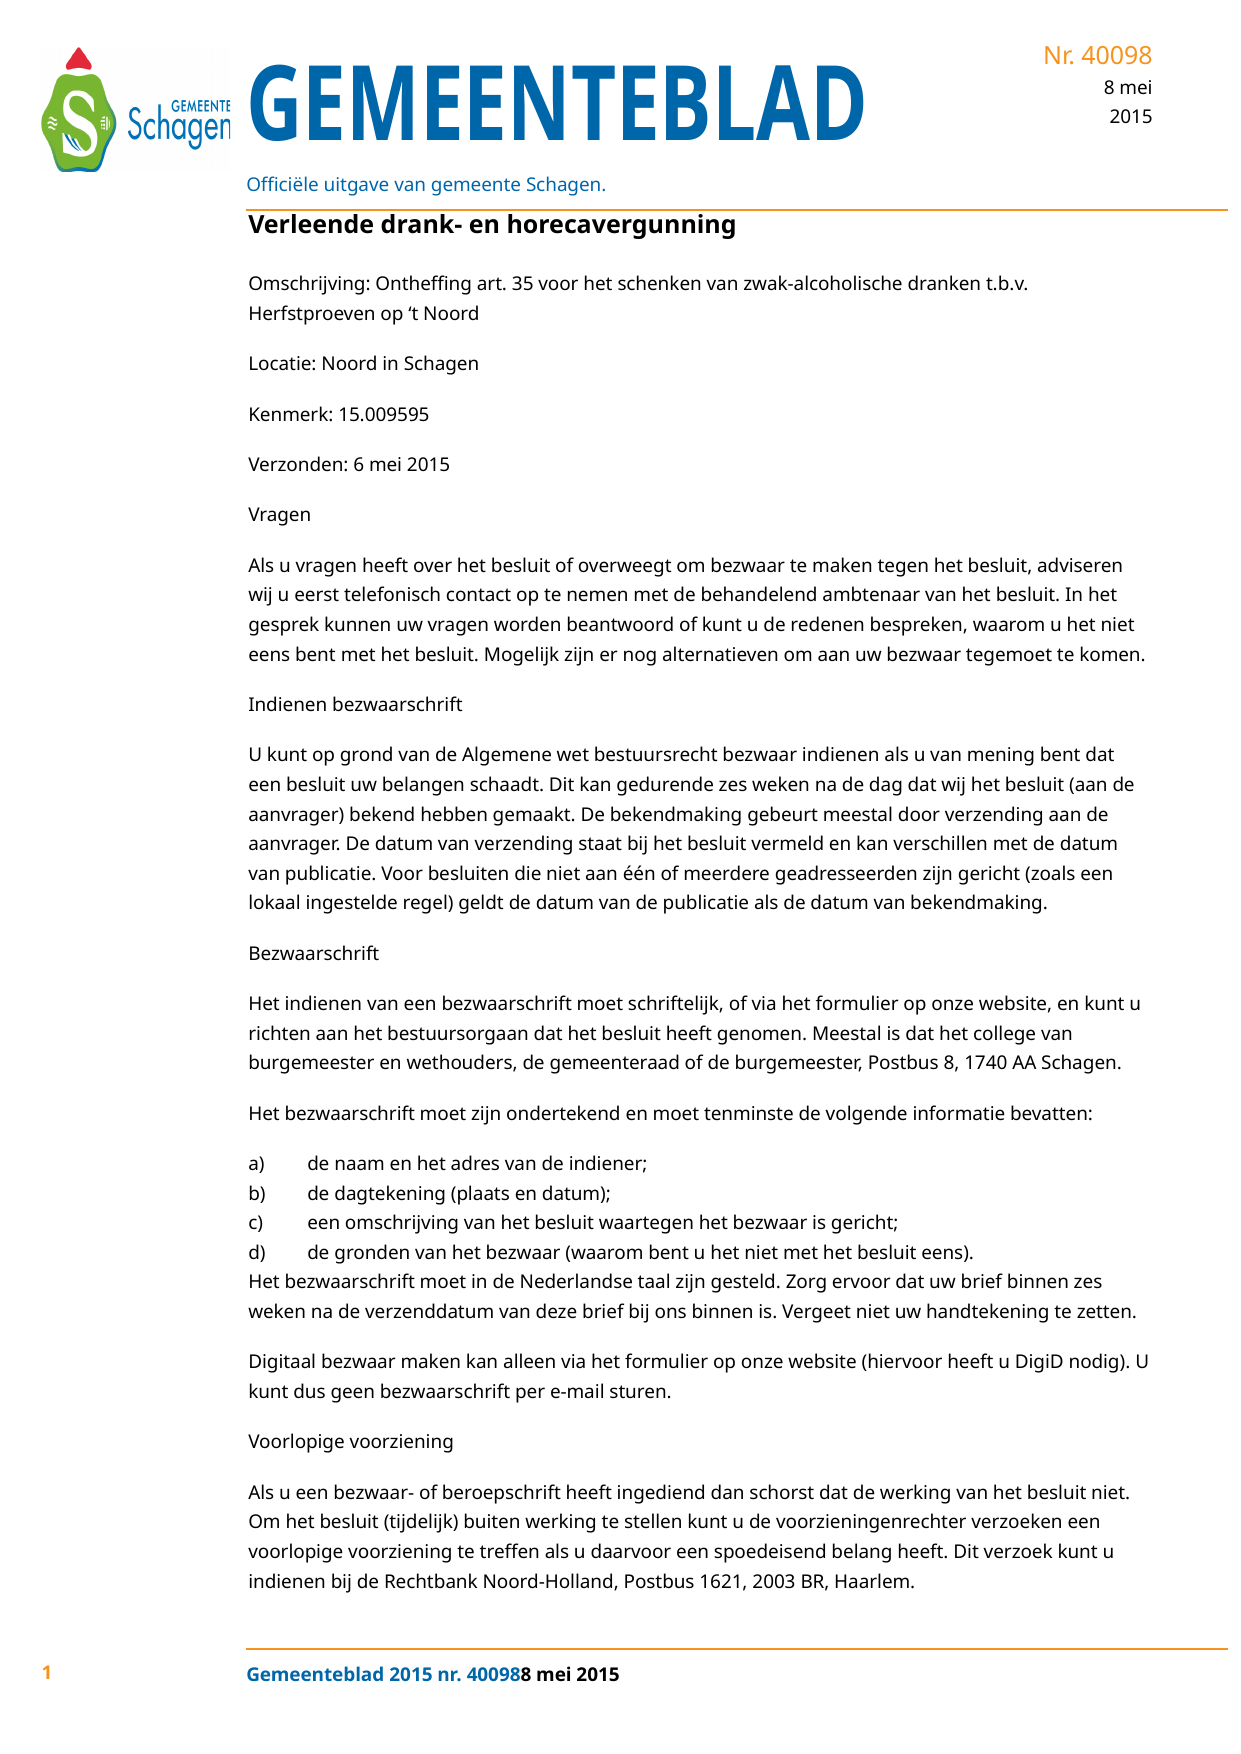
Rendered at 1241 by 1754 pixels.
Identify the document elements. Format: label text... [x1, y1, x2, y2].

text Als u vragen heeft over het besluit of overweegt om bezwaar te maken tegen het besluit, adviseren wij u eerst telefonisch contact op te nemen met de behandelend ambtenaar van het besluit. In het gesprek kunnen uw vragen worden beantwoord of kunt u de redenen bespreken, waarom u het niet eens bent met het besluit. Mogelijk zijn er nog alternatieven om aan uw bezwaar tegemoet te komen. [248, 552, 1152, 666]
text Digitaal bezwaar maken kan alleen via het formulier op onze website (hiervoor heeft u DigiD nodig). U kunt dus geen bezwaarschrift per e-mail sturen. [248, 1349, 1152, 1404]
list de gronden van het bezwaar (waarom bent u het niet met het besluit eens). [248, 1239, 1152, 1265]
text Voorlopige voorziening [248, 1429, 1152, 1454]
picture [41, 47, 231, 172]
list de naam en het adres van de indiener; [248, 1150, 1152, 1176]
text Indienen bezwaarschrift [248, 691, 1152, 717]
text Kenmerk: 15.009595 [248, 401, 1152, 426]
text Vragen [248, 502, 1152, 527]
text Bezwaarschrift [248, 940, 1152, 966]
list een omschrijving van het besluit waartegen het bezwaar is gericht; [248, 1209, 1152, 1235]
text Omschrijving: Ontheffing art. 35 voor het schenken van zwak-alcoholische dranken t.b.v. Herfstproeven op ‘t Noord [248, 270, 1152, 326]
list de dagtekening (plaats en datum); [248, 1180, 1152, 1206]
text U kunt op grond van de Algemene wet bestuursrecht bezwaar indienen als u van mening bent dat een besluit uw belangen schaadt. Dit kan gedurende zes weken na de dag dat wij het besluit (aan de aanvrager) bekend hebben gemaakt. De bekendmaking gebeurt meestal door verzending aan de aanvrager. De datum van verzending staat bij het besluit vermeld en kan verschillen met de datum van publicatie. Voor besluiten die niet aan één of meerdere geadresseerden zijn gericht (zoals een lokaal ingestelde regel) geldt de datum van de publicatie als de datum van bekendmaking. [248, 742, 1152, 915]
text Verleende drank- en horecavergunning [248, 211, 1152, 241]
text Locatie: Noord in Schagen [248, 350, 1152, 376]
text Het indienen van een bezwaarschrift moet schriftelijk, of via het formulier op onze website, en kunt u richten aan het bestuursorgaan dat het besluit heeft genomen. Meestal is dat het college van burgemeester en wethouders, de gemeenteraad of de burgemeester, Postbus 8, 1740 AA Schagen. [248, 990, 1152, 1075]
text Als u een bezwaar- of beroepschrift heeft ingediend dan schorst dat de werking van het besluit niet. Om het besluit (tijdelijk) buiten werking te stellen kunt u de voorzieningenrechter verzoeken een voorlopige voorziening te treffen als u daarvoor een spoedeisend belang heeft. Dit verzoek kunt u indienen bij de Rechtbank Noord-Holland, Postbus 1621, 2003 BR, Haarlem. [248, 1479, 1152, 1593]
text Verzonden: 6 mei 2015 [248, 451, 1152, 477]
text Het bezwaarschrift moet zijn ondertekend en moet tenminste de volgende informatie bevatten: [248, 1100, 1152, 1126]
text Het bezwaarschrift moet in de Nederlandse taal zijn gesteld. Zorg ervoor dat uw brief binnen zes weken na de verzenddatum van deze brief bij ons binnen is. Vergeet niet uw handtekening te zetten. [248, 1269, 1152, 1324]
